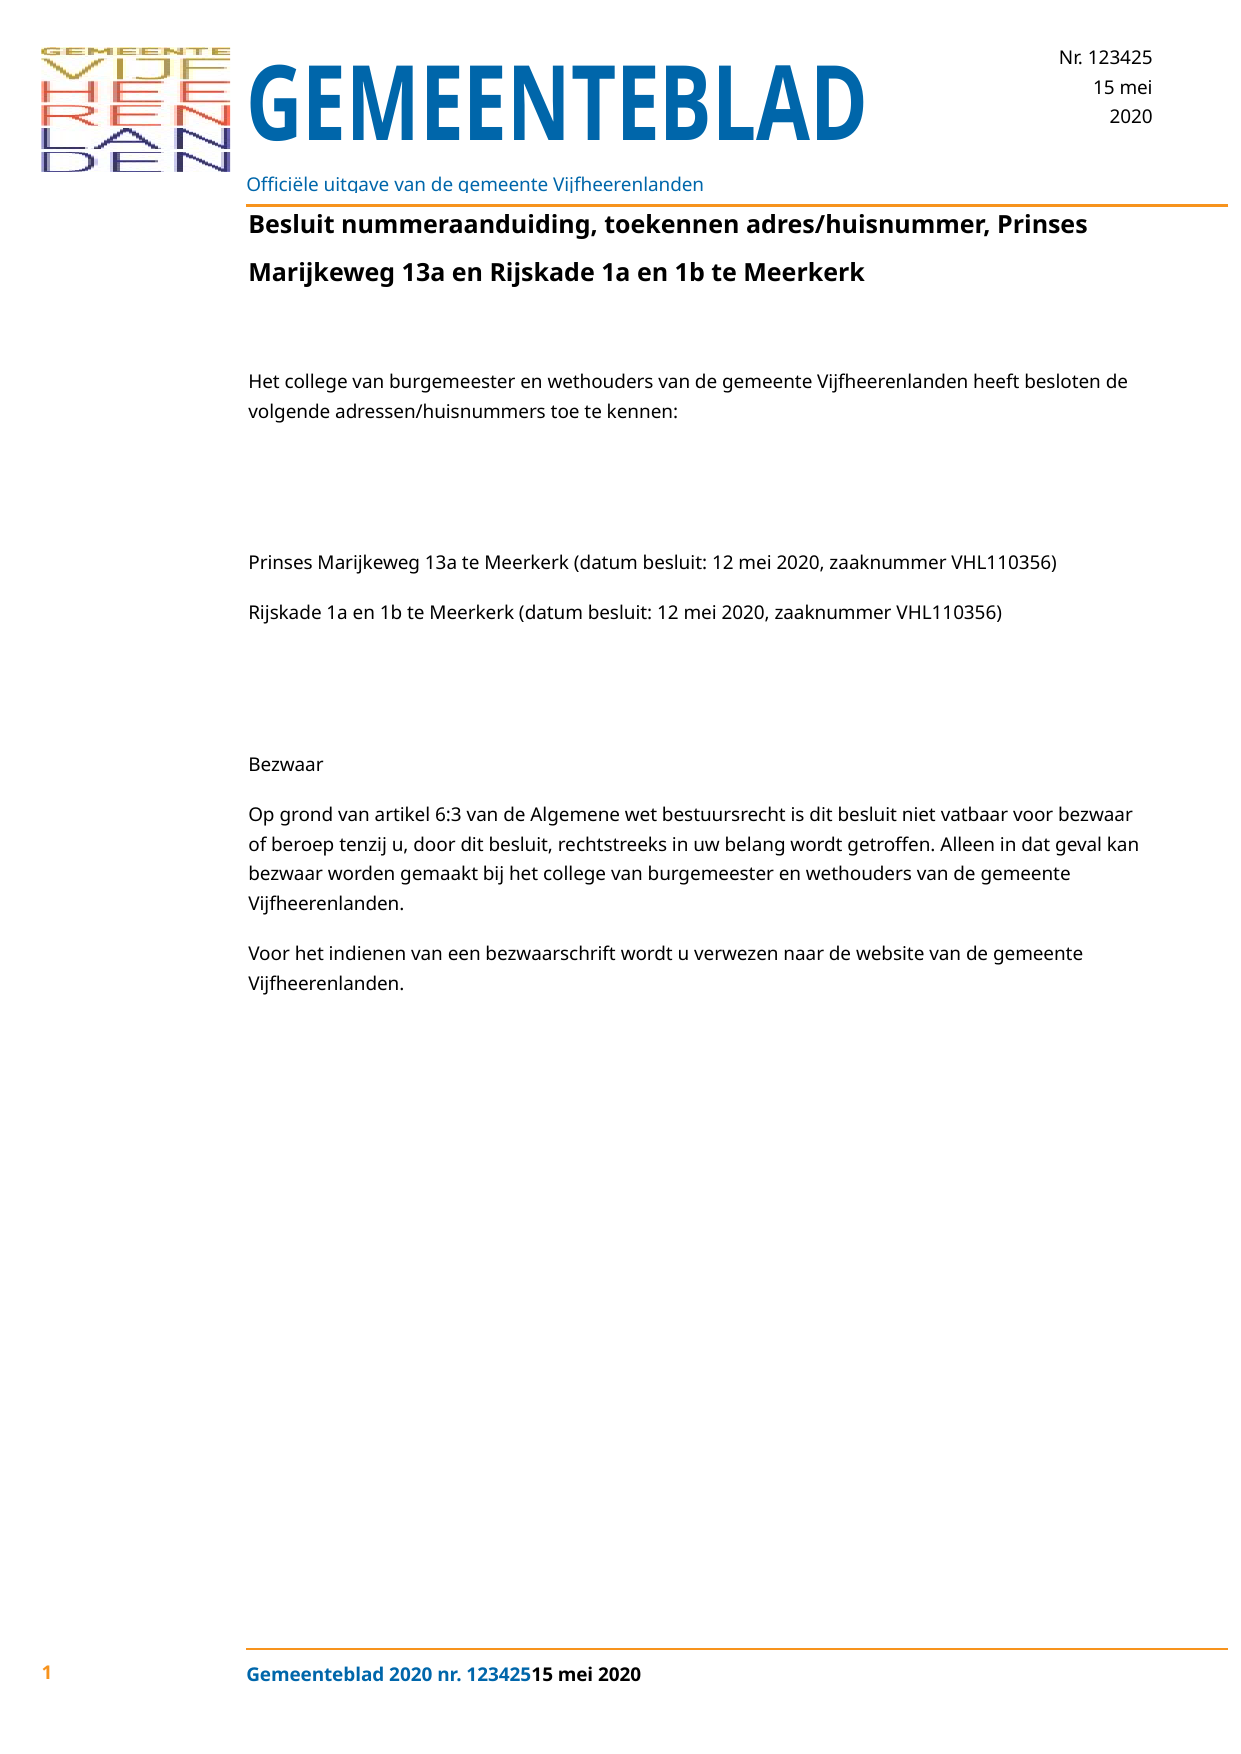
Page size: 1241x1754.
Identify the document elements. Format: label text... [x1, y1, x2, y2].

text Besluit nummeraanduiding, toekennen adres/huisnummer, Prinses Marijkeweg 13a en Rijskade 1a en 1b te Meerkerk [248, 207, 1152, 288]
text Voor het indienen van een bezwaarschrift wordt u verwezen naar de website van de gemeente Vijfheerenlanden. [248, 940, 1152, 996]
text Rijskade 1a en 1b te Meerkerk (datum besluit: 12 mei 2020, zaaknummer VHL110356) [248, 599, 1152, 625]
text Het college van burgemeester en wethouders van de gemeente Vijfheerenlanden heeft besloten de volgende adressen/huisnummers toe te kennen: [248, 368, 1152, 424]
text Prinses Marijkeweg 13a te Meerkerk (datum besluit: 12 mei 2020, zaaknummer VHL110356) [248, 549, 1152, 575]
text Op grond van artikel 6:3 van de Algemene wet bestuursrecht is dit besluit niet vatbaar voor bezwaar of beroep tenzij u, door dit besluit, rechtstreeks in uw belang wordt getroffen. Alleen in dat geval kan bezwaar worden gemaakt bij het college van burgemeester en wethouders van de gemeente Vijfheerenlanden. [248, 801, 1152, 916]
text Bezwaar [248, 751, 1152, 777]
picture [41, 47, 231, 172]
